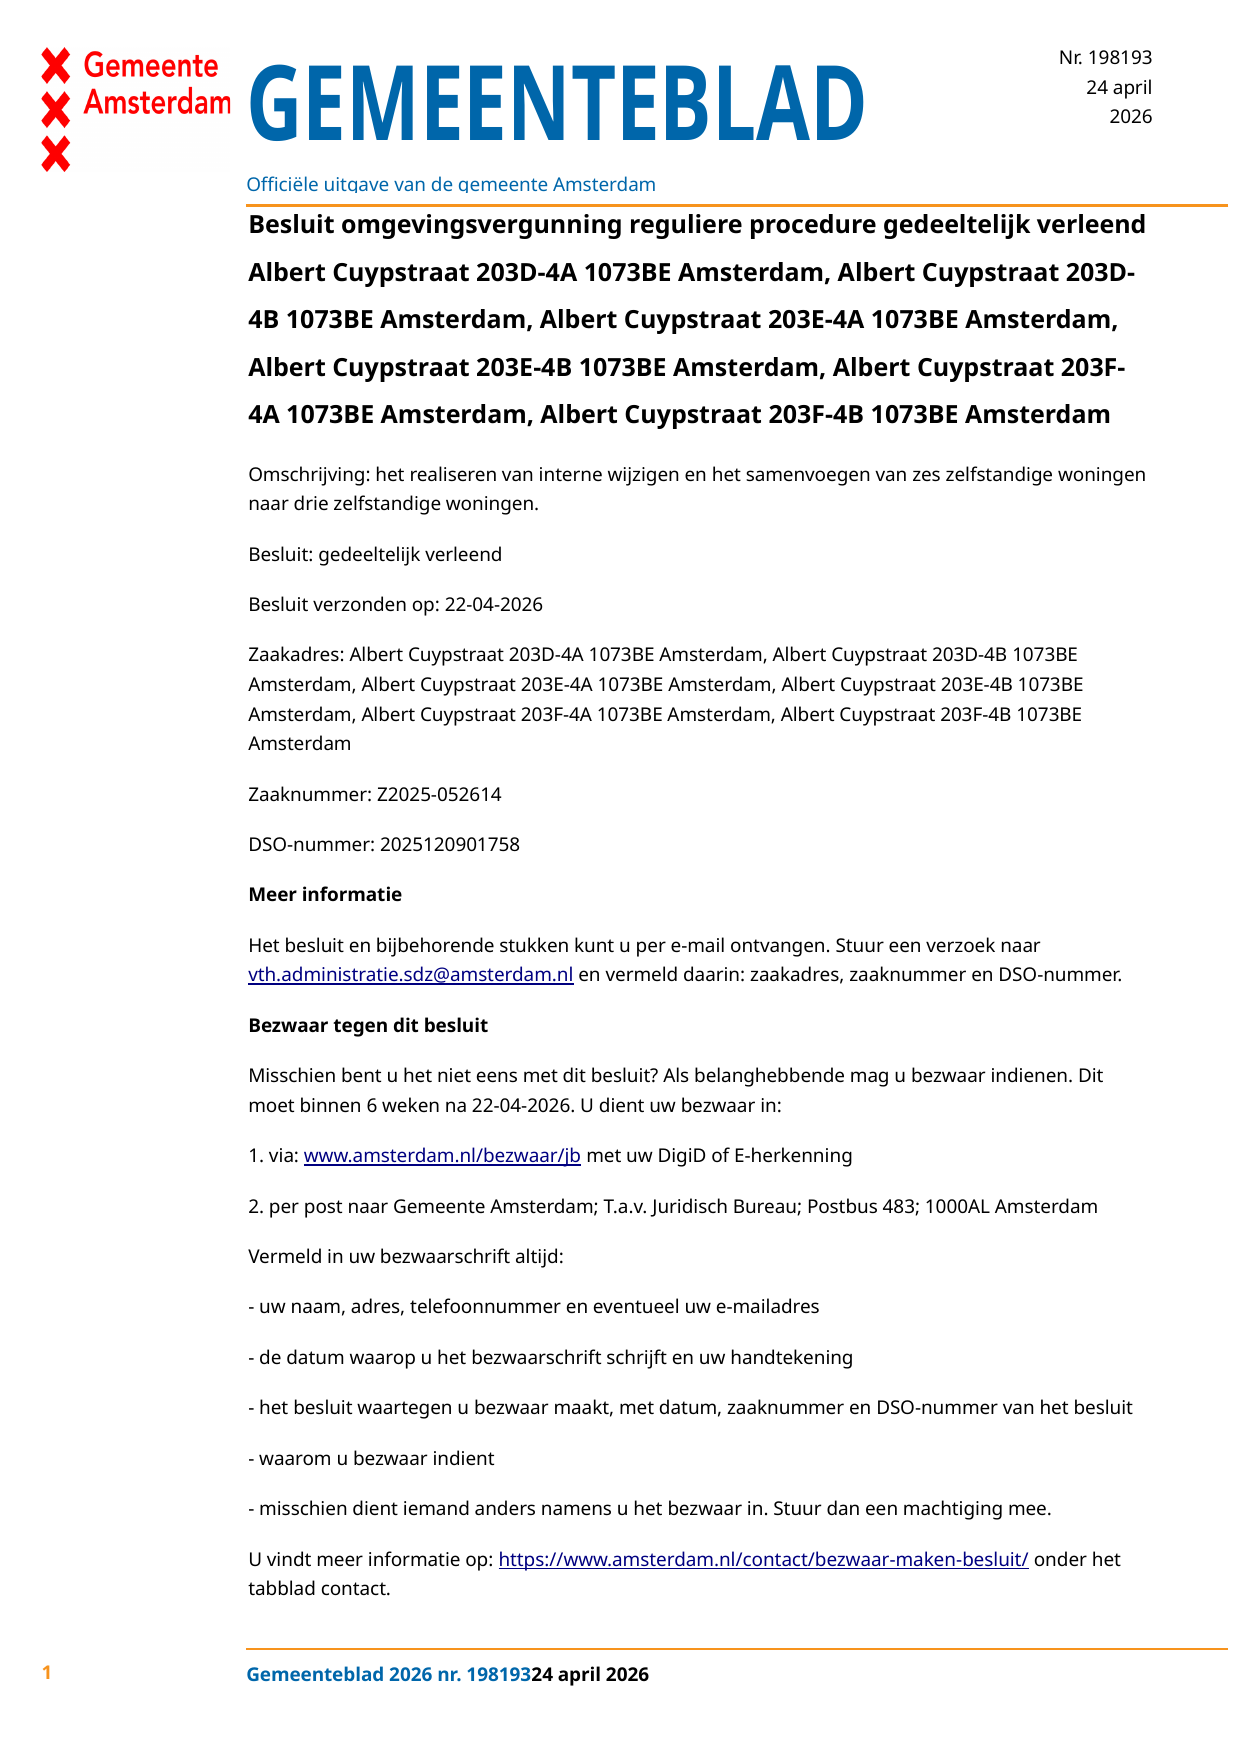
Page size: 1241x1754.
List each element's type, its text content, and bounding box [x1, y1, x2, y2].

text - uw naam, adres, telefoonnummer en eventueel uw e-mailadres [248, 1294, 1152, 1319]
picture [41, 47, 231, 172]
text Het besluit en bijbehorende stukken kunt u per e-mail ontvangen. Stuur een verzoek naar vth.administratie.sdz@amsterdam.nl en vermeld daarin: zaakadres, zaaknummer en DSO-nummer. [248, 932, 1152, 987]
text Zaaknummer: Z2025-052614 [248, 781, 1152, 806]
text - de datum waarop u het bezwaarschrift schrijft en uw handtekening [248, 1344, 1152, 1370]
text Besluit omgevingsvergunning reguliere procedure gedeeltelijk verleend Albert Cuypstraat 203D-4A 1073BE Amsterdam, Albert Cuypstraat 203D-4B 1073BE Amsterdam, Albert Cuypstraat 203E-4A 1073BE Amsterdam, Albert Cuypstraat 203E-4B 1073BE Amsterdam, Albert Cuypstraat 203F-4A 1073BE Amsterdam, Albert Cuypstraat 203F-4B 1073BE Amsterdam [248, 207, 1152, 431]
text - waarom u bezwaar indient [248, 1445, 1152, 1471]
text Besluit verzonden op: 22-04-2026 [248, 591, 1152, 617]
text - misschien dient iemand anders namens u het bezwaar in. Stuur dan een machtiging mee. [248, 1495, 1152, 1521]
text DSO-nummer: 2025120901758 [248, 831, 1152, 857]
text Besluit: gedeeltelijk verleend [248, 541, 1152, 566]
text - het besluit waartegen u bezwaar maakt, met datum, zaaknummer en DSO-nummer van het besluit [248, 1394, 1152, 1420]
text Zaakadres: Albert Cuypstraat 203D-4A 1073BE Amsterdam, Albert Cuypstraat 203D-4B 1073BE Amsterdam, Albert Cuypstraat 203E-4A 1073BE Amsterdam, Albert Cuypstraat 203E-4B 1073BE Amsterdam, Albert Cuypstraat 203F-4A 1073BE Amsterdam, Albert Cuypstraat 203F-4B 1073BE Amsterdam [248, 642, 1152, 756]
text Bezwaar tegen dit besluit [248, 1012, 1152, 1038]
text Misschien bent u het niet eens met dit besluit? Als belanghebbende mag u bezwaar indienen. Dit moet binnen 6 weken na 22-04-2026. U dient uw bezwaar in: [248, 1062, 1152, 1118]
text U vindt meer informatie op: https://www.amsterdam.nl/contact/bezwaar-maken-besluit/ onder het tabblad contact. [248, 1546, 1152, 1601]
text Vermeld in uw bezwaarschrift altijd: [248, 1243, 1152, 1269]
text 2. per post naar Gemeente Amsterdam; T.a.v. Juridisch Bureau; Postbus 483; 1000AL Amsterdam [248, 1193, 1152, 1218]
text Omschrijving: het realiseren van interne wijzigen en het samenvoegen van zes zelfstandige woningen naar drie zelfstandige woningen. [248, 461, 1152, 516]
text Meer informatie [248, 882, 1152, 907]
text 1. via: www.amsterdam.nl/bezwaar/jb met uw DigiD of E-herkenning [248, 1142, 1152, 1168]
